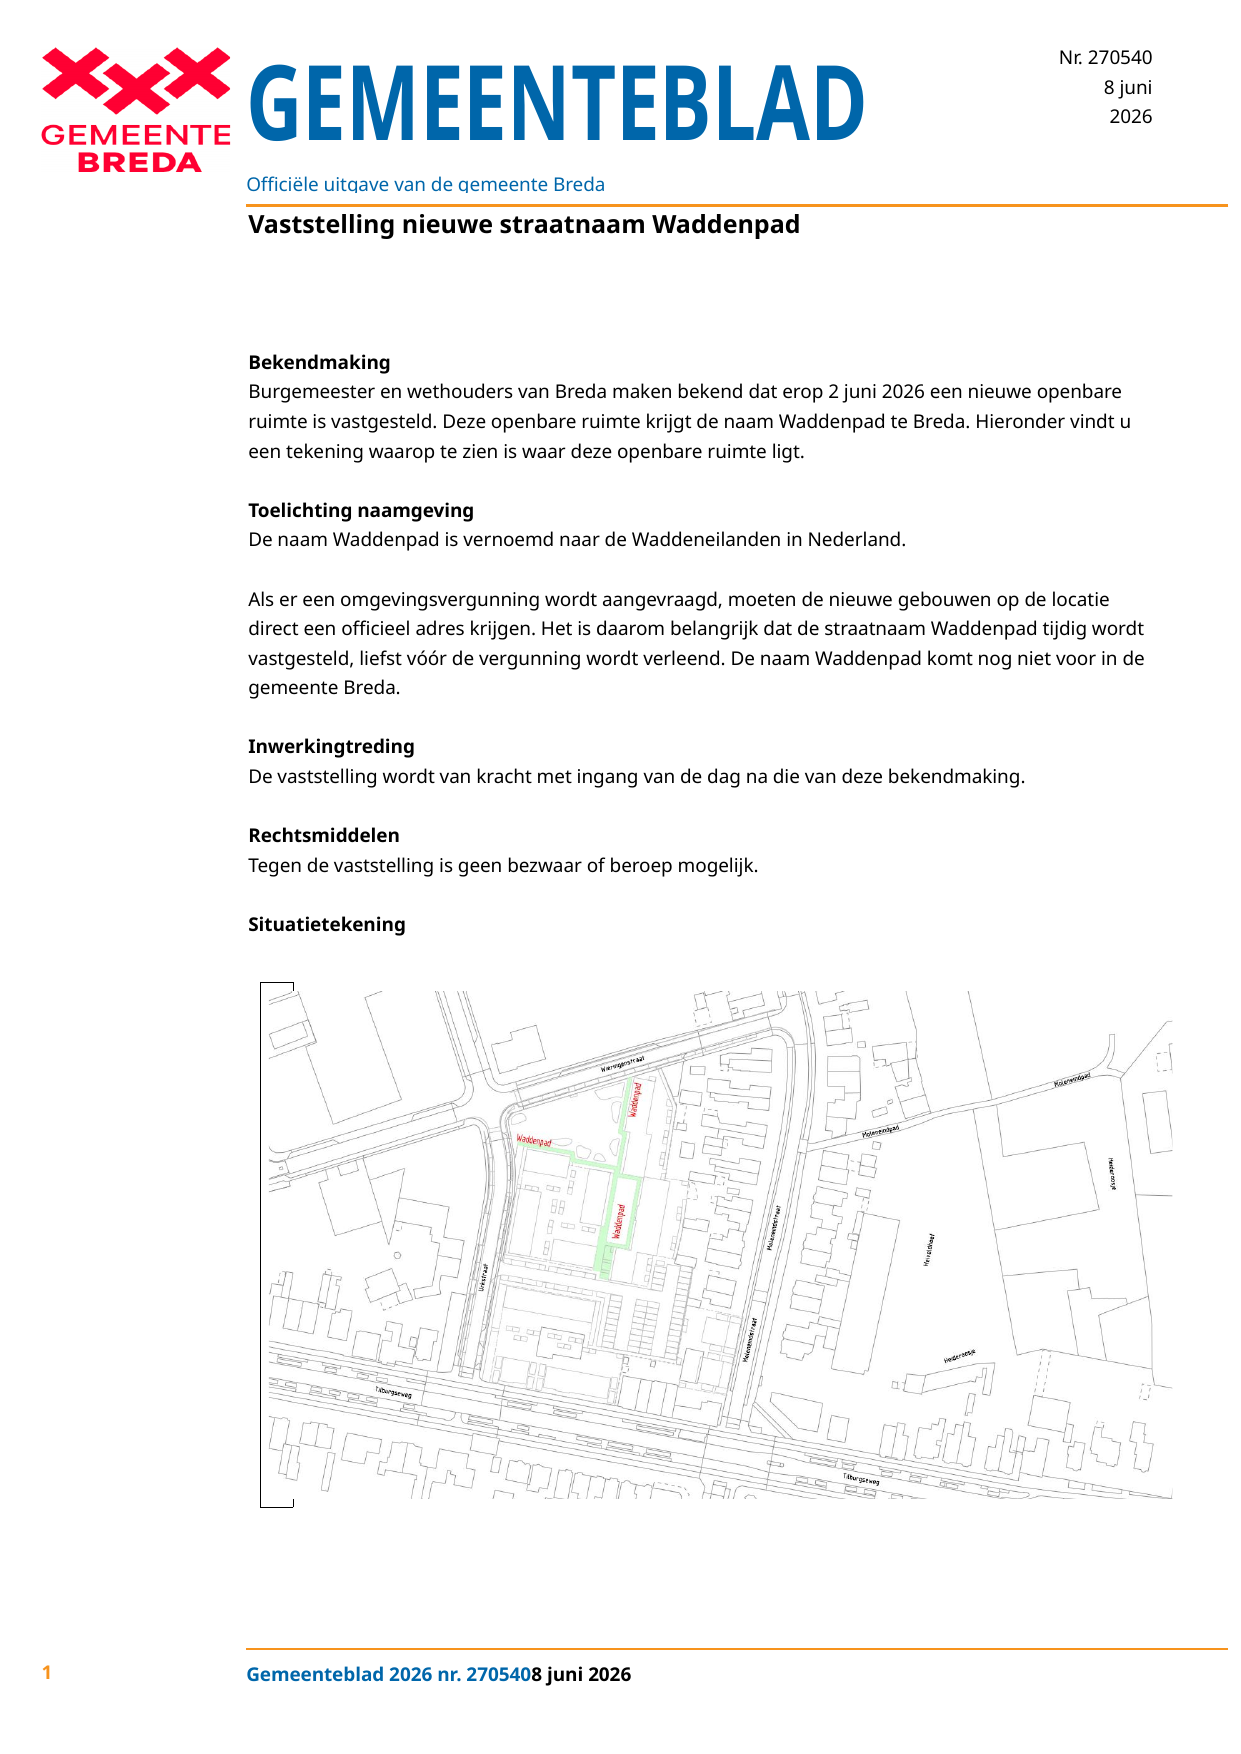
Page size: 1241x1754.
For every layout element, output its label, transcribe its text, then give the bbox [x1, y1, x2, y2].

text Situatietekening [248, 911, 1152, 937]
text Rechtsmiddelen [248, 822, 1152, 848]
picture [268, 991, 1173, 1499]
picture [41, 47, 231, 172]
text Als er een omgevingsvergunning wordt aangevraagd, moeten de nieuwe gebouwen op de locatie direct een officieel adres krijgen. Het is daarom belangrijk dat de straatnaam Waddenpad tijdig wordt vastgesteld, liefst vóór de vergunning wordt verleend. De naam Waddenpad komt nog niet voor in de gemeente Breda. [248, 586, 1152, 700]
text De naam Waddenpad is vernoemd naar de Waddeneilanden in Nederland. [248, 527, 1152, 552]
text Toelichting naamgeving [248, 497, 1152, 523]
text Bekendmaking [248, 349, 1152, 375]
text De vaststelling wordt van kracht met ingang van de dag na die van deze bekendmaking. [248, 763, 1152, 789]
text Vaststelling nieuwe straatnaam Waddenpad [248, 207, 1152, 241]
text Burgemeester en wethouders van Breda maken bekend dat erop 2 juni 2026 een nieuwe openbare ruimte is vastgesteld. Deze openbare ruimte krijgt de naam Waddenpad te Breda. Hieronder vindt u een tekening waarop te zien is waar deze openbare ruimte ligt. [248, 379, 1152, 464]
text Inwerkingtreding [248, 734, 1152, 759]
text Tegen de vaststelling is geen bezwaar of beroep mogelijk. [248, 852, 1152, 878]
